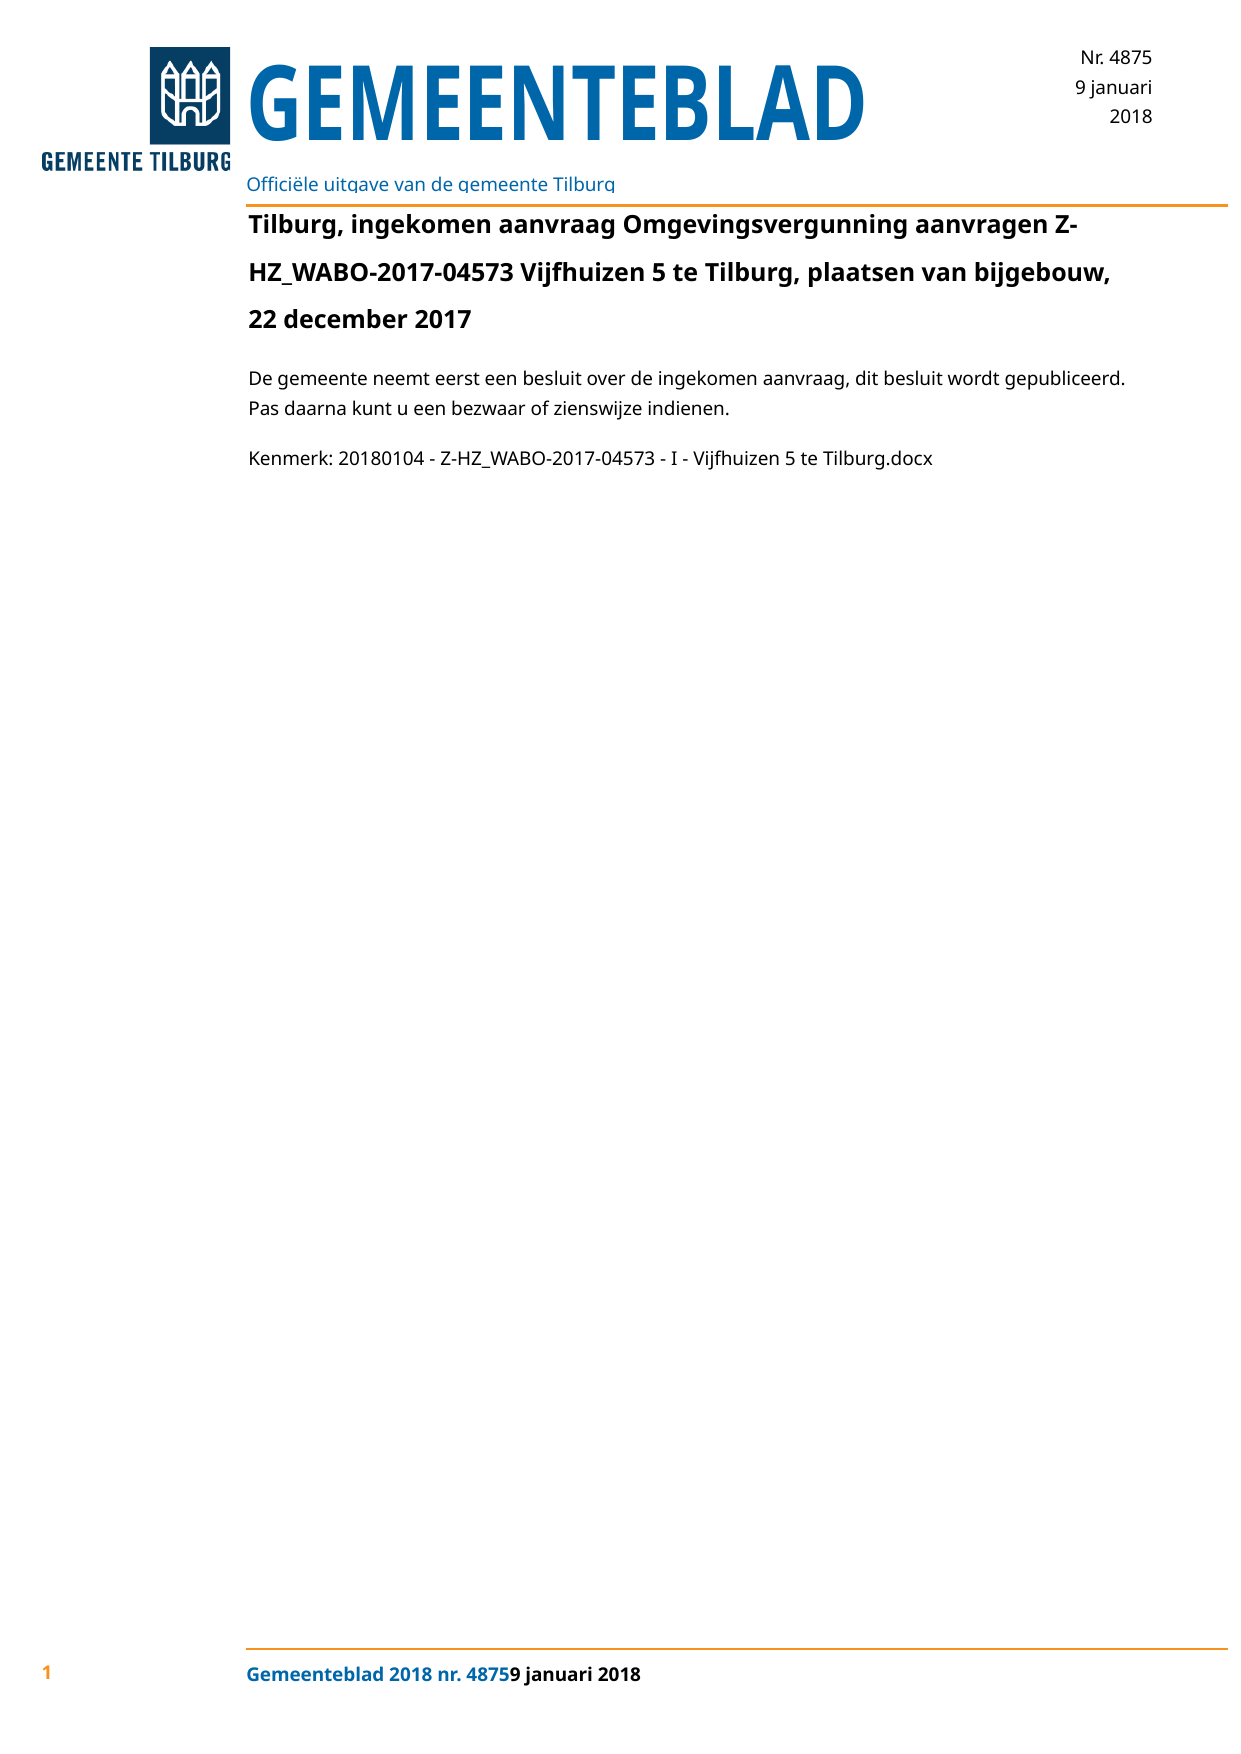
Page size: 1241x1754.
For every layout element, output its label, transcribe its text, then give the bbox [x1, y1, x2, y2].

text Kenmerk: 20180104 - Z-HZ_WABO-2017-04573 - I - Vijfhuizen 5 te Tilburg.docx [248, 446, 1152, 471]
text Tilburg, ingekomen aanvraag Omgevingsvergunning aanvragen Z-HZ_WABO-2017-04573 Vijfhuizen 5 te Tilburg, plaatsen van bijgebouw, 22 december 2017 [248, 207, 1152, 336]
text De gemeente neemt eerst een besluit over de ingekomen aanvraag, dit besluit wordt gepubliceerd. Pas daarna kunt u een bezwaar of zienswijze indienen. [248, 366, 1152, 421]
picture [41, 47, 231, 172]
